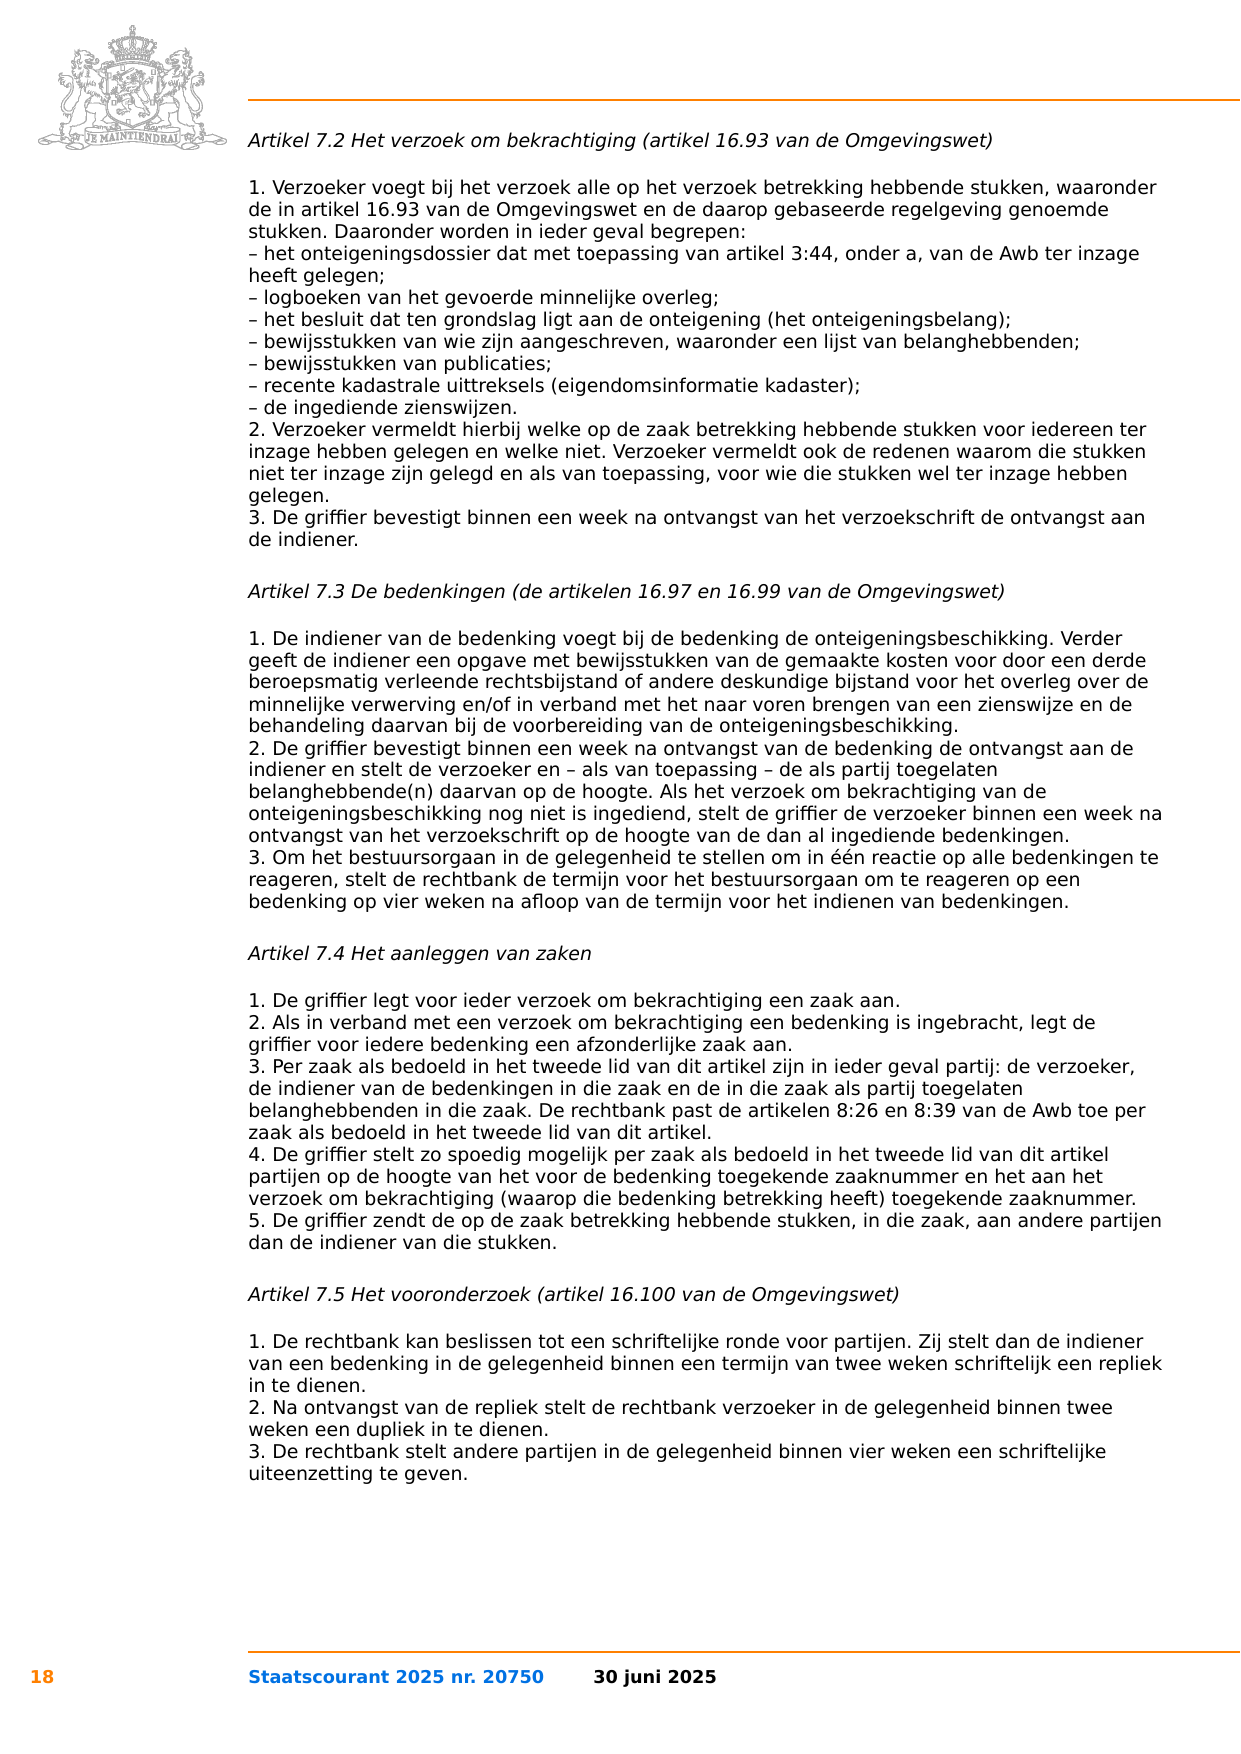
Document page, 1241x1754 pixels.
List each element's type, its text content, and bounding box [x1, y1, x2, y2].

text 1. De rechtbank kan beslissen tot een schriftelijke ronde voor partijen. Zij stelt dan de indiener van een bedenking in de gelegenheid binnen een termijn van twee weken schriftelijk een repliek in te dienen. [248, 1331, 1163, 1397]
text 1. De griffier legt voor ieder verzoek om bekrachtiging een zaak aan. [248, 990, 1163, 1012]
text – recente kadastrale uittreksels (eigendomsinformatie kadaster); [248, 375, 1163, 397]
subtitle Artikel 7.3 De bedenkingen (de artikelen 16.97 en 16.99 van de Omgevingswet) [248, 581, 1163, 602]
text 2. Na ontvangst van de repliek stelt de rechtbank verzoeker in de gelegenheid binnen twee weken een dupliek in te dienen. [248, 1397, 1163, 1441]
subtitle Artikel 7.2 Het verzoek om bekrachtiging (artikel 16.93 van de Omgevingswet) [248, 130, 1163, 152]
subtitle Artikel 7.5 Het vooronderzoek (artikel 16.100 van de Omgevingswet) [248, 1284, 1163, 1306]
text 3. Per zaak als bedoeld in het tweede lid van dit artikel zijn in ieder geval partij: de verzoeker, de indiener van de bedenkingen in die zaak en de in die zaak als partij toegelaten belanghebbenden in die zaak. De rechtbank past de artikelen 8:26 en 8:39 van de Awb toe per zaak als bedoeld in het tweede lid van dit artikel. [248, 1056, 1163, 1144]
picture [38, 25, 227, 150]
text 1. De indiener van de bedenking voegt bij de bedenking de onteigeningsbeschikking. Verder geeft de indiener een opgave met bewijsstukken van de gemaakte kosten voor door een derde beroepsmatig verleende rechtsbijstand of andere deskundige bijstand voor het overleg over de minnelijke verwerving en/of in verband met het naar voren brengen van een zienswijze en de behandeling daarvan bij de voorbereiding van de onteigeningsbeschikking. [248, 627, 1163, 737]
text 2. De griffier bevestigt binnen een week na ontvangst van de bedenking de ontvangst aan de indiener en stelt de verzoeker en – als van toepassing – de als partij toegelaten belanghebbende(n) daarvan op de hoogte. Als het verzoek om bekrachtiging van de onteigeningsbeschikking nog niet is ingediend, stelt de griffier de verzoeker binnen een week na ontvangst van het verzoekschrift op de hoogte van de dan al ingediende bedenkingen. [248, 737, 1163, 847]
text 5. De griffier zendt de op de zaak betrekking hebbende stukken, in die zaak, aan andere partijen dan de indiener van die stukken. [248, 1210, 1163, 1254]
text – bewijsstukken van publicaties; [248, 353, 1163, 375]
text – de ingediende zienswijzen. [248, 397, 1163, 419]
text 1. Verzoeker voegt bij het verzoek alle op het verzoek betrekking hebbende stukken, waaronder de in artikel 16.93 van de Omgevingswet en de daarop gebaseerde regelgeving genoemde stukken. Daaronder worden in ieder geval begrepen: [248, 177, 1163, 243]
text – logboeken van het gevoerde minnelijke overleg; [248, 287, 1163, 309]
text 2. Als in verband met een verzoek om bekrachtiging een bedenking is ingebracht, legt de griffier voor iedere bedenking een afzonderlijke zaak aan. [248, 1012, 1163, 1056]
text 3. Om het bestuursorgaan in de gelegenheid te stellen om in één reactie op alle bedenkingen te reageren, stelt de rechtbank de termijn voor het bestuursorgaan om te reageren op een bedenking op vier weken na afloop van de termijn voor het indienen van bedenkingen. [248, 847, 1163, 913]
text 3. De rechtbank stelt andere partijen in de gelegenheid binnen vier weken een schriftelijke uiteenzetting te geven. [248, 1441, 1163, 1485]
text 2. Verzoeker vermeldt hierbij welke op de zaak betrekking hebbende stukken voor iedereen ter inzage hebben gelegen en welke niet. Verzoeker vermeldt ook de redenen waarom die stukken niet ter inzage zijn gelegd en als van toepassing, voor wie die stukken wel ter inzage hebben gelegen. [248, 419, 1163, 507]
text 3. De griffier bevestigt binnen een week na ontvangst van het verzoekschrift de ontvangst aan de indiener. [248, 507, 1163, 551]
text – het besluit dat ten grondslag ligt aan de onteigening (het onteigeningsbelang); [248, 309, 1163, 331]
subtitle Artikel 7.4 Het aanleggen van zaken [248, 943, 1163, 965]
text – het onteigeningsdossier dat met toepassing van artikel 3:44, onder a, van de Awb ter inzage heeft gelegen; [248, 243, 1163, 287]
text – bewijsstukken van wie zijn aangeschreven, waaronder een lijst van belanghebbenden; [248, 331, 1163, 353]
text 4. De griffier stelt zo spoedig mogelijk per zaak als bedoeld in het tweede lid van dit artikel partijen op de hoogte van het voor de bedenking toegekende zaaknummer en het aan het verzoek om bekrachtiging (waarop die bedenking betrekking heeft) toegekende zaaknummer. [248, 1144, 1163, 1210]
